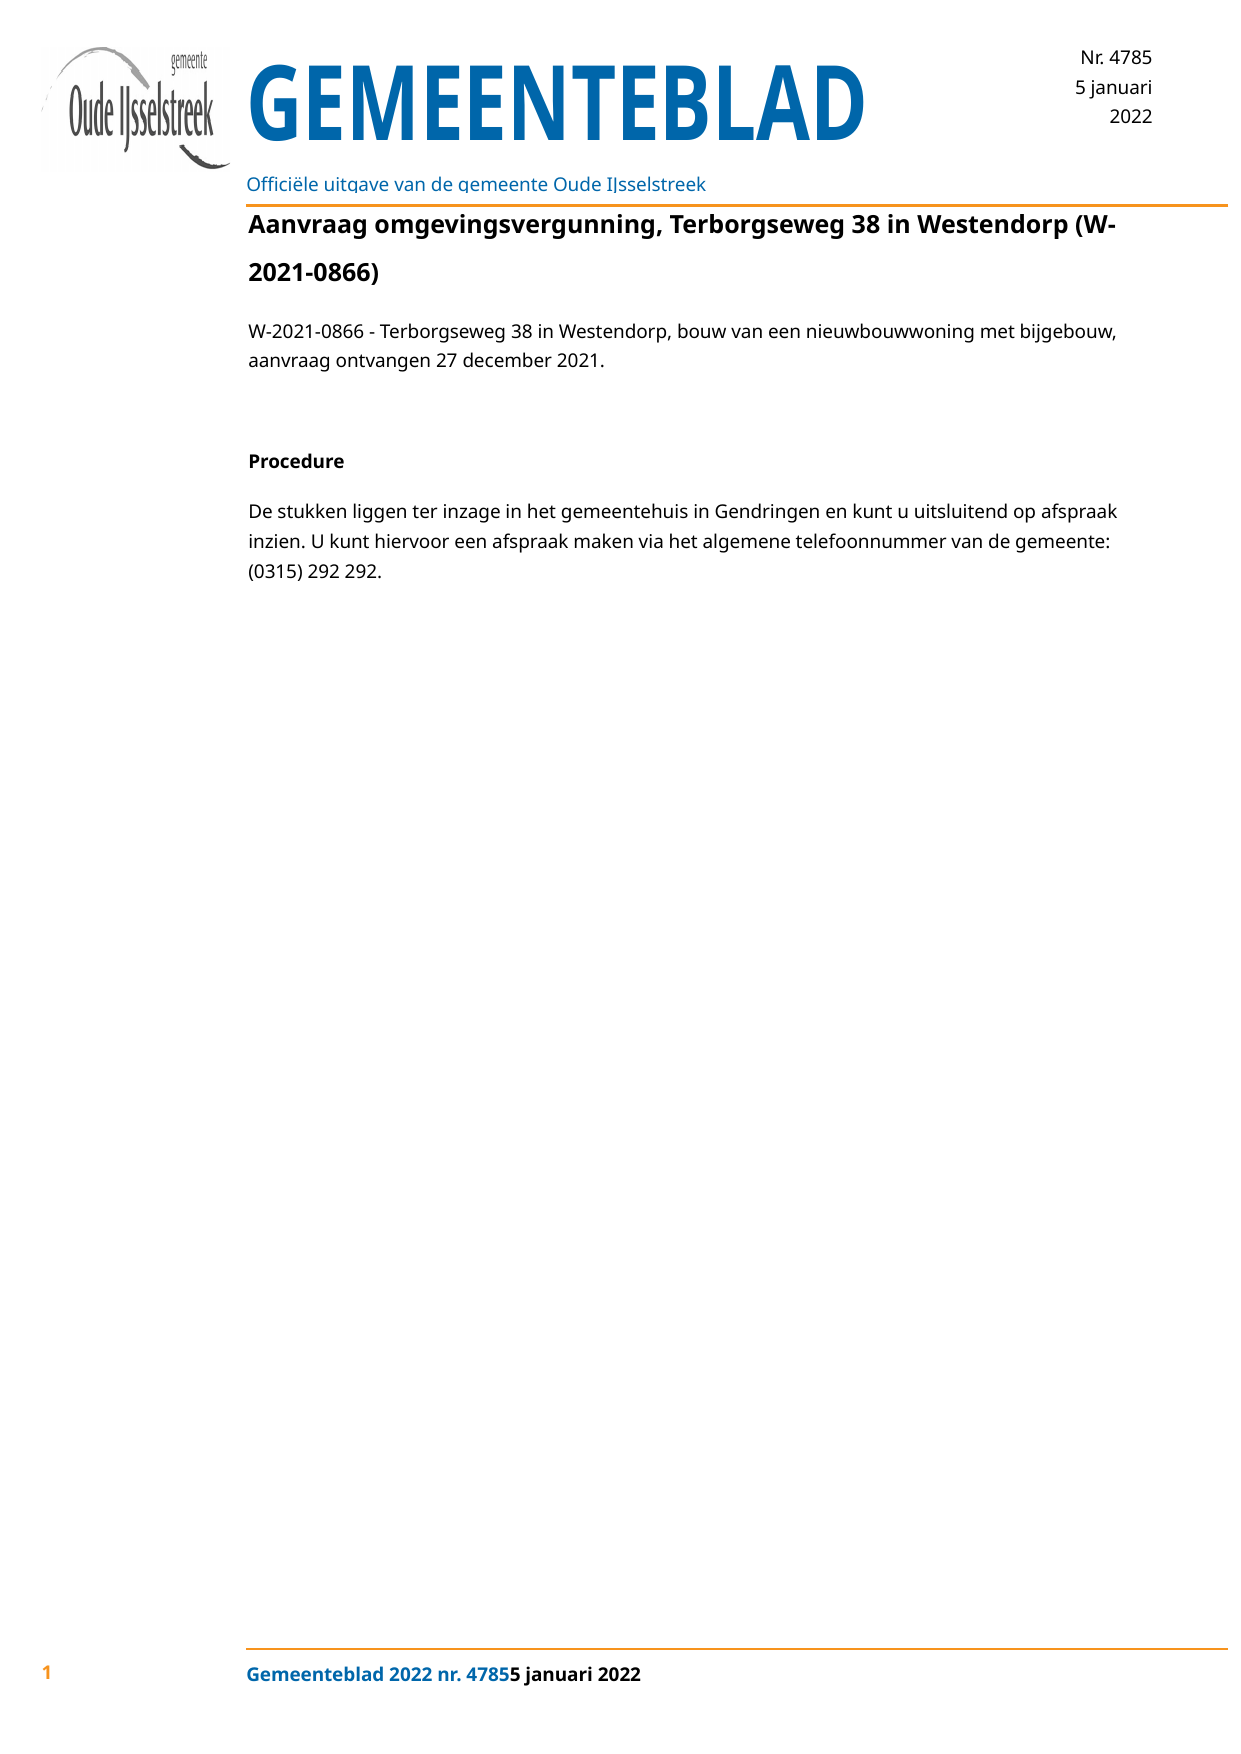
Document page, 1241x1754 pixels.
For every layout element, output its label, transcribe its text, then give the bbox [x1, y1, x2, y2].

text Procedure [248, 448, 1152, 474]
text W-2021-0866 - Terborgseweg 38 in Westendorp, bouw van een nieuwbouwwoning met bijgebouw, aanvraag ontvangen 27 december 2021. [248, 318, 1152, 373]
picture [41, 47, 231, 172]
text Aanvraag omgevingsvergunning, Terborgseweg 38 in Westendorp (W-2021-0866) [248, 207, 1152, 288]
text De stukken liggen ter inzage in het gemeentehuis in Gendringen en kunt u uitsluitend op afspraak inzien. U kunt hiervoor een afspraak maken via het algemene telefoonnummer van de gemeente: (0315) 292 292. [248, 499, 1152, 584]
